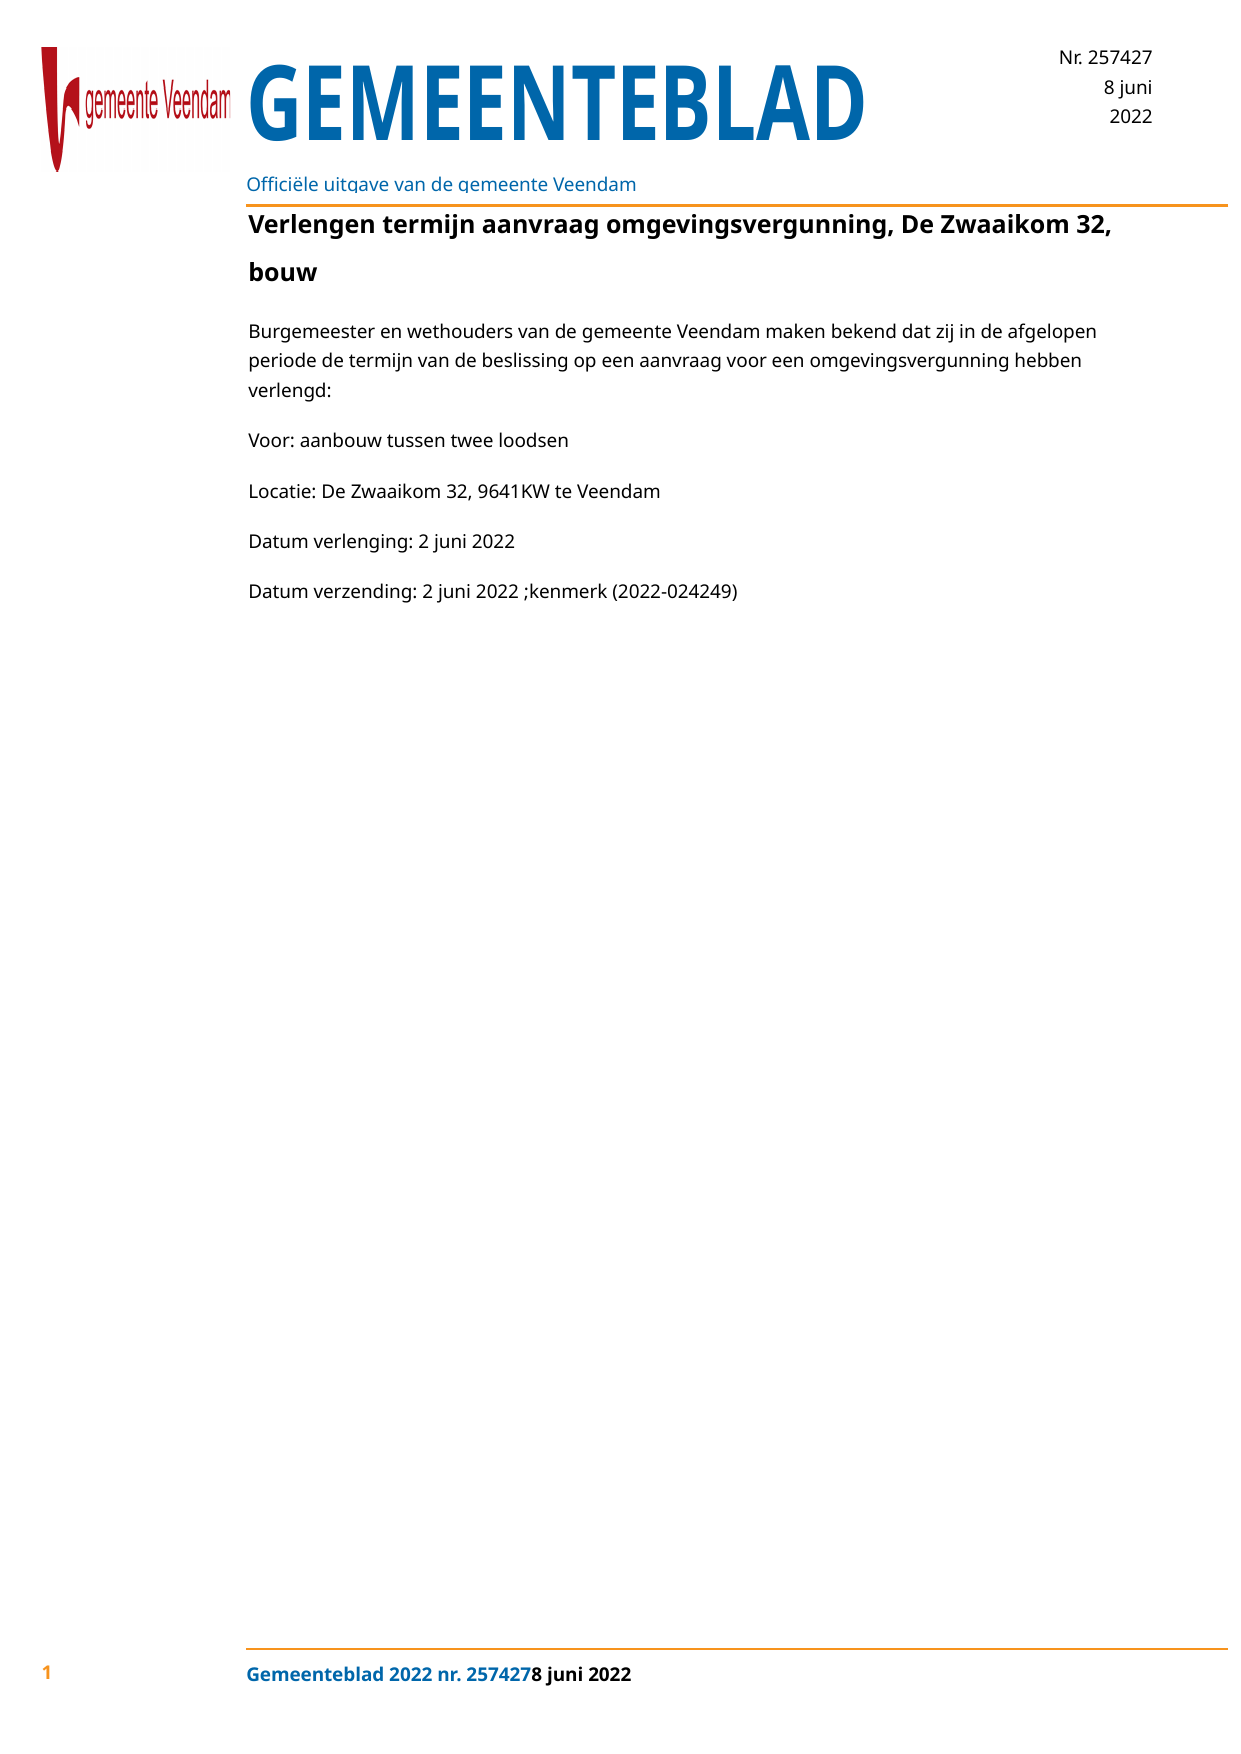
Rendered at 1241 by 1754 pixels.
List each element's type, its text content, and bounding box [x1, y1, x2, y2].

text Datum verlenging: 2 juni 2022 [248, 528, 1152, 554]
text Burgemeester en wethouders van de gemeente Veendam maken bekend dat zij in de afgelopen periode de termijn van de beslissing op een aanvraag voor een omgevingsvergunning hebben verlengd: [248, 318, 1152, 403]
text Datum verzending: 2 juni 2022 ;kenmerk (2022-024249) [248, 579, 1152, 604]
picture [41, 47, 231, 172]
text Voor: aanbouw tussen twee loodsen [248, 427, 1152, 453]
text Locatie: De Zwaaikom 32, 9641KW te Veendam [248, 478, 1152, 504]
text Verlengen termijn aanvraag omgevingsvergunning, De Zwaaikom 32, bouw [248, 207, 1152, 288]
